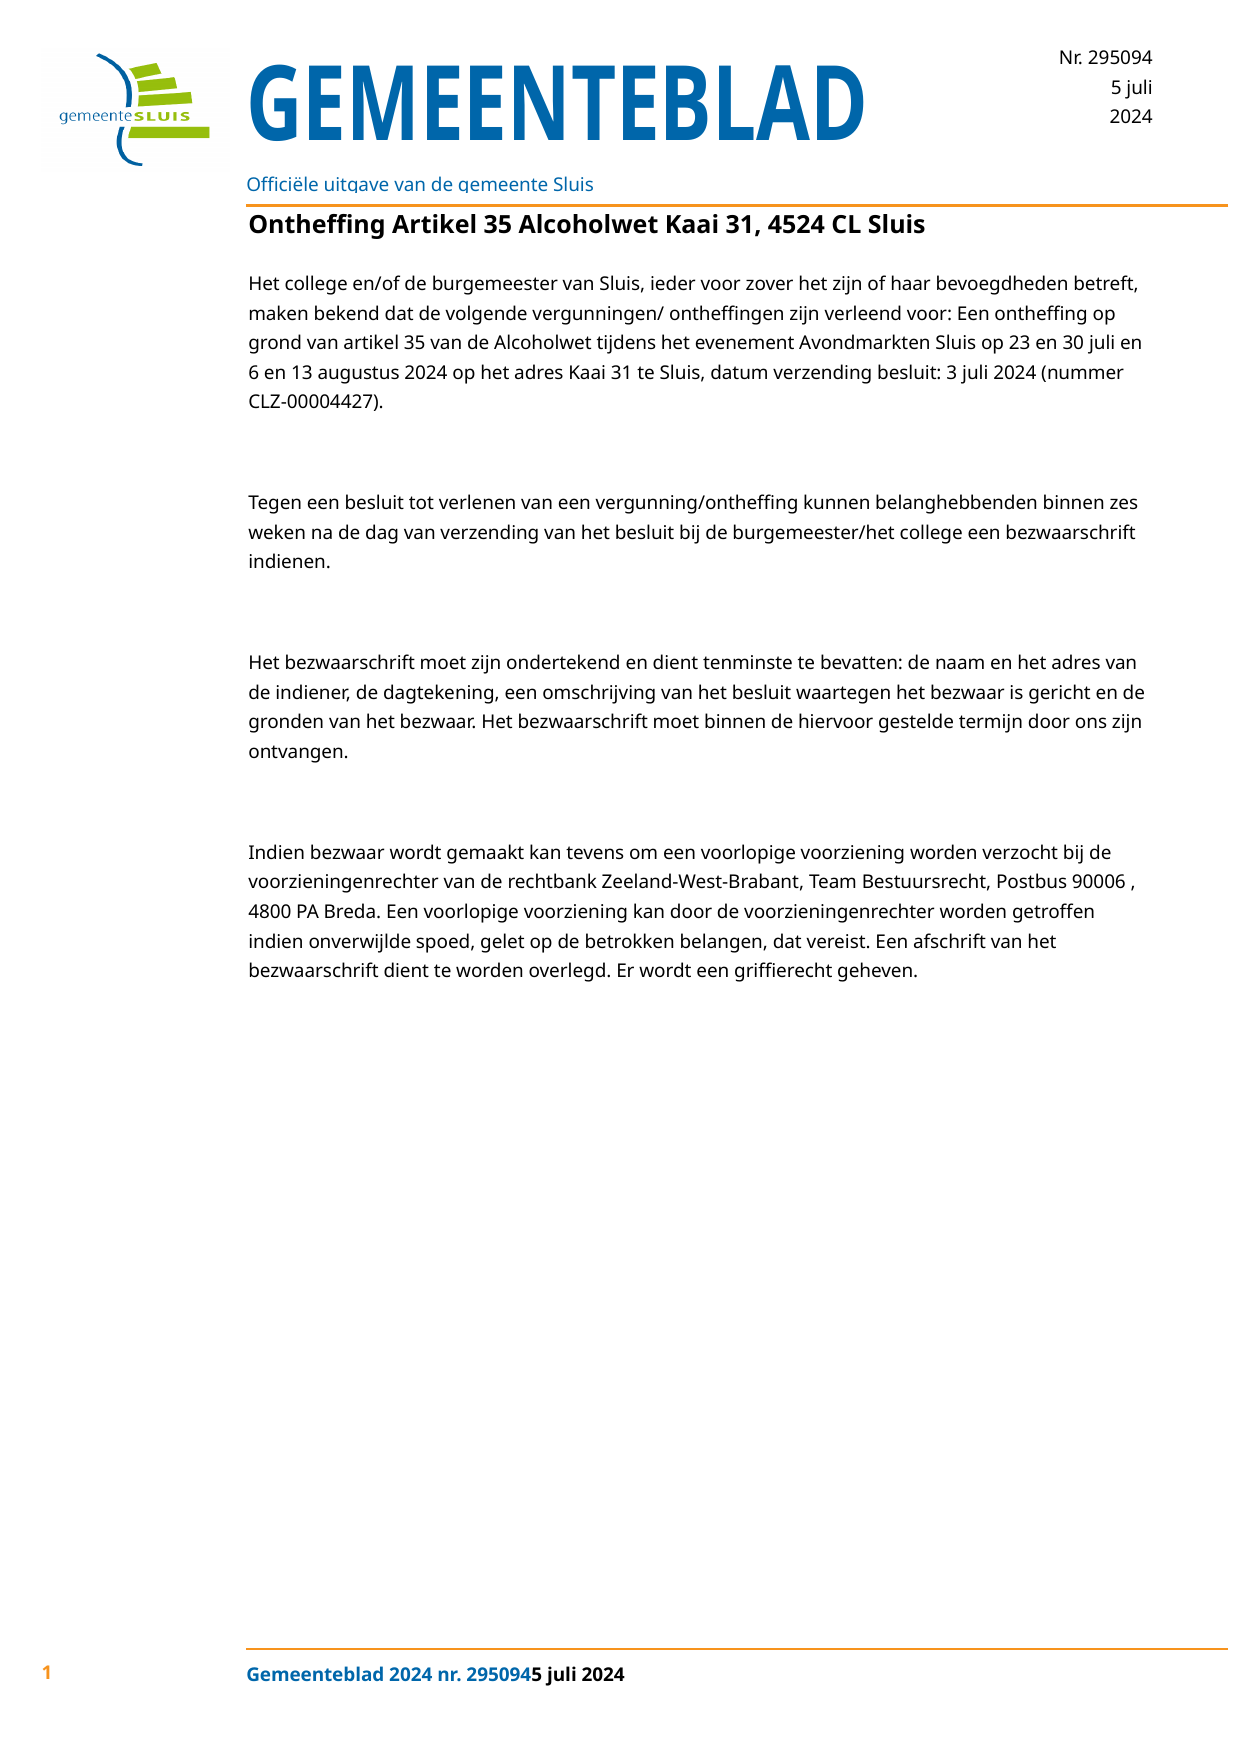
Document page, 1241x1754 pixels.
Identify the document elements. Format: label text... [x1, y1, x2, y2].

text Ontheffing Artikel 35 Alcoholwet Kaai 31, 4524 CL Sluis [248, 207, 1152, 241]
text Indien bezwaar wordt gemaakt kan tevens om een voorlopige voorziening worden verzocht bij de voorzieningenrechter van de rechtbank Zeeland-West-Brabant, Team Bestuursrecht, Postbus 90006 , 4800 PA Breda. Een voorlopige voorziening kan door de voorzieningenrechter worden getroffen indien onverwijlde spoed, gelet op de betrokken belangen, dat vereist. Een afschrift van het bezwaarschrift dient te worden overlegd. Er wordt een griffierecht geheven. [248, 839, 1152, 983]
text Het college en/of de burgemeester van Sluis, ieder voor zover het zijn of haar bevoegdheden betreft, maken bekend dat de volgende vergunningen/ ontheffingen zijn verleend voor: Een ontheffing op grond van artikel 35 van de Alcoholwet tijdens het evenement Avondmarkten Sluis op 23 en 30 juli en 6 en 13 augustus 2024 op het adres Kaai 31 te Sluis, datum verzending besluit: 3 juli 2024 (nummer CLZ-00004427). [248, 270, 1152, 414]
text Het bezwaarschrift moet zijn ondertekend en dient tenminste te bevatten: de naam en het adres van de indiener, de dagtekening, een omschrijving van het besluit waartegen het bezwaar is gericht en de gronden van het bezwaar. Het bezwaarschrift moet binnen de hiervoor gestelde termijn door ons zijn ontvangen. [248, 649, 1152, 764]
text Tegen een besluit tot verlenen van een vergunning/ontheffing kunnen belanghebbenden binnen zes weken na de dag van verzending van het besluit bij de burgemeester/het college een bezwaarschrift indienen. [248, 489, 1152, 574]
picture [41, 47, 231, 172]
